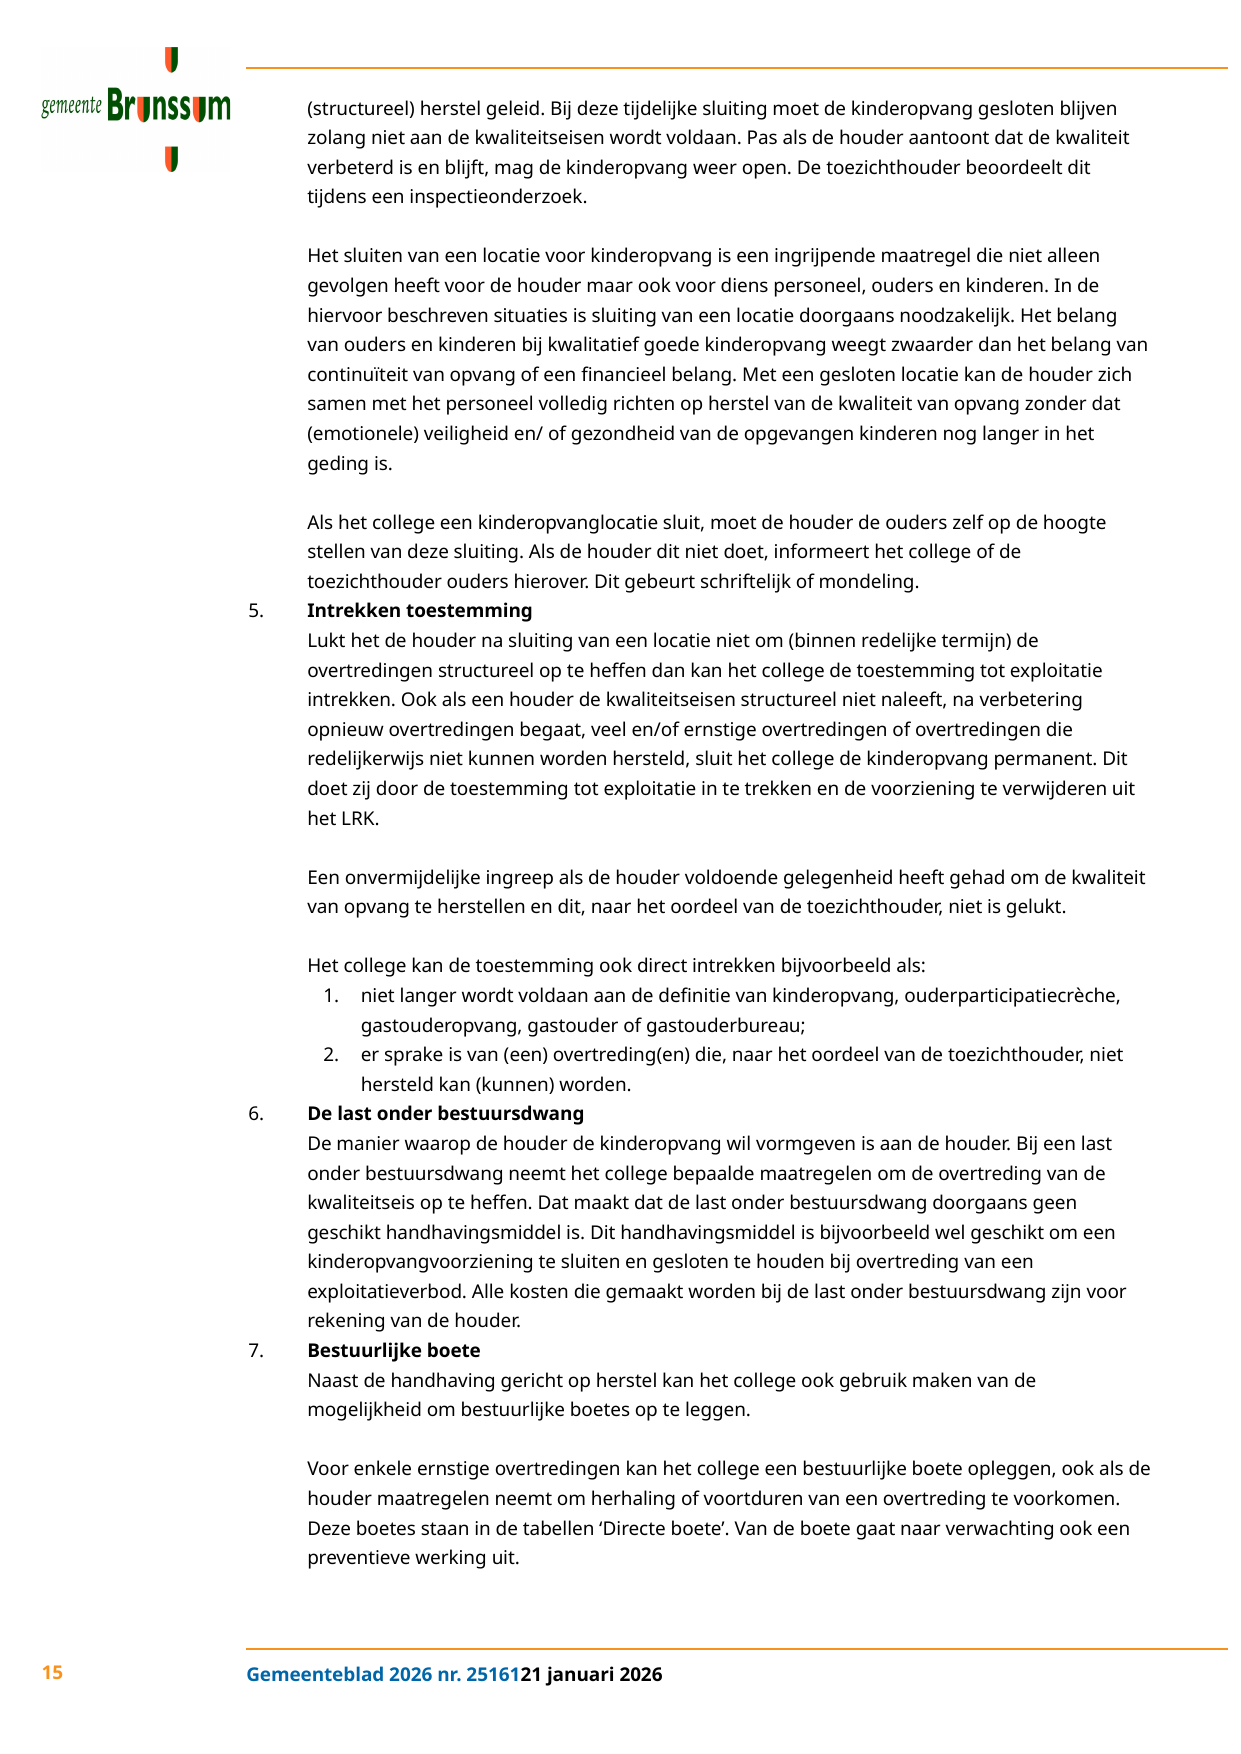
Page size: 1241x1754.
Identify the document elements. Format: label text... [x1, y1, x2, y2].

list Intrekken toestemming [248, 598, 1152, 623]
list Het college kan de toestemming ook direct intrekken bijvoorbeeld als: [248, 953, 1152, 978]
list Bestuurlijke boete [248, 1337, 1152, 1363]
list Lukt het de houder na sluiting van een locatie niet om (binnen redelijke termijn) de overtredingen structureel op te heffen dan kan het college de toestemming tot exploitatie intrekken. Ook als een houder de kwaliteitseisen structureel niet naleeft, na verbetering opnieuw overtredingen begaat, veel en/of ernstige overtredingen of overtredingen die redelijkerwijs niet kunnen worden hersteld, sluit het college de kinderopvang permanent. Dit doet zij door de toestemming tot exploitatie in te trekken en de voorziening te verwijderen uit het LRK. [248, 627, 1152, 831]
list De manier waarop de houder de kinderopvang wil vormgeven is aan de houder. Bij een last onder bestuursdwang neemt het college bepaalde maatregelen om de overtreding van de kwaliteitseis op te heffen. Dat maakt dat de last onder bestuursdwang doorgaans geen geschikt handhavingsmiddel is. Dit handhavingsmiddel is bijvoorbeeld wel geschikt om een kinderopvangvoorziening te sluiten en gesloten te houden bij overtreding van een exploitatieverbod. Alle kosten die gemaakt worden bij de last onder bestuursdwang zijn voor rekening van de houder. [248, 1130, 1152, 1333]
list Als het college een kinderopvanglocatie sluit, moet de houder de ouders zelf op de hoogte stellen van deze sluiting. Als de houder dit niet doet, informeert het college of de toezichthouder ouders hierover. Dit gebeurt schriftelijk of mondeling. [248, 509, 1152, 594]
list Het sluiten van een locatie voor kinderopvang is een ingrijpende maatregel die niet alleen gevolgen heeft voor de houder maar ook voor diens personeel, ouders en kinderen. In de hiervoor beschreven situaties is sluiting van een locatie doorgaans noodzakelijk. Het belang van ouders en kinderen bij kwalitatief goede kinderopvang weegt zwaarder dan het belang van continuïteit van opvang of een financieel belang. Met een gesloten locatie kan de houder zich samen met het personeel volledig richten op herstel van de kwaliteit van opvang zonder dat (emotionele) veiligheid en/ of gezondheid van de opgevangen kinderen nog langer in het geding is. [248, 243, 1152, 476]
list (structureel) herstel geleid. Bij deze tijdelijke sluiting moet de kinderopvang gesloten blijven zolang niet aan de kwaliteitseisen wordt voldaan. Pas als de houder aantoont dat de kwaliteit verbeterd is en blijft, mag de kinderopvang weer open. De toezichthouder beoordeelt dit tijdens een inspectieonderzoek. [248, 95, 1152, 209]
list De last onder bestuursdwang [248, 1101, 1152, 1126]
list niet langer wordt voldaan aan de definitie van kinderopvang, ouderparticipatiecrèche, gastouderopvang, gastouder of gastouderbureau; [323, 982, 1152, 1038]
list Voor enkele ernstige overtredingen kan het college een bestuurlijke boete opleggen, ook als de houder maatregelen neemt om herhaling of voortduren van een overtreding te voorkomen. Deze boetes staan in de tabellen ‘Directe boete’. Van de boete gaat naar verwachting ook een preventieve werking uit. [248, 1456, 1152, 1570]
list er sprake is van (een) overtreding(en) die, naar het oordeel van de toezichthouder, niet hersteld kan (kunnen) worden. [323, 1041, 1152, 1097]
picture [41, 47, 231, 172]
list Een onvermijdelijke ingreep als de houder voldoende gelegenheid heeft gehad om de kwaliteit van opvang te herstellen en dit, naar het oordeel van de toezichthouder, niet is gelukt. [248, 864, 1152, 919]
list Naast de handhaving gericht op herstel kan het college ook gebruik maken van de mogelijkheid om bestuurlijke boetes op te leggen. [248, 1367, 1152, 1422]
